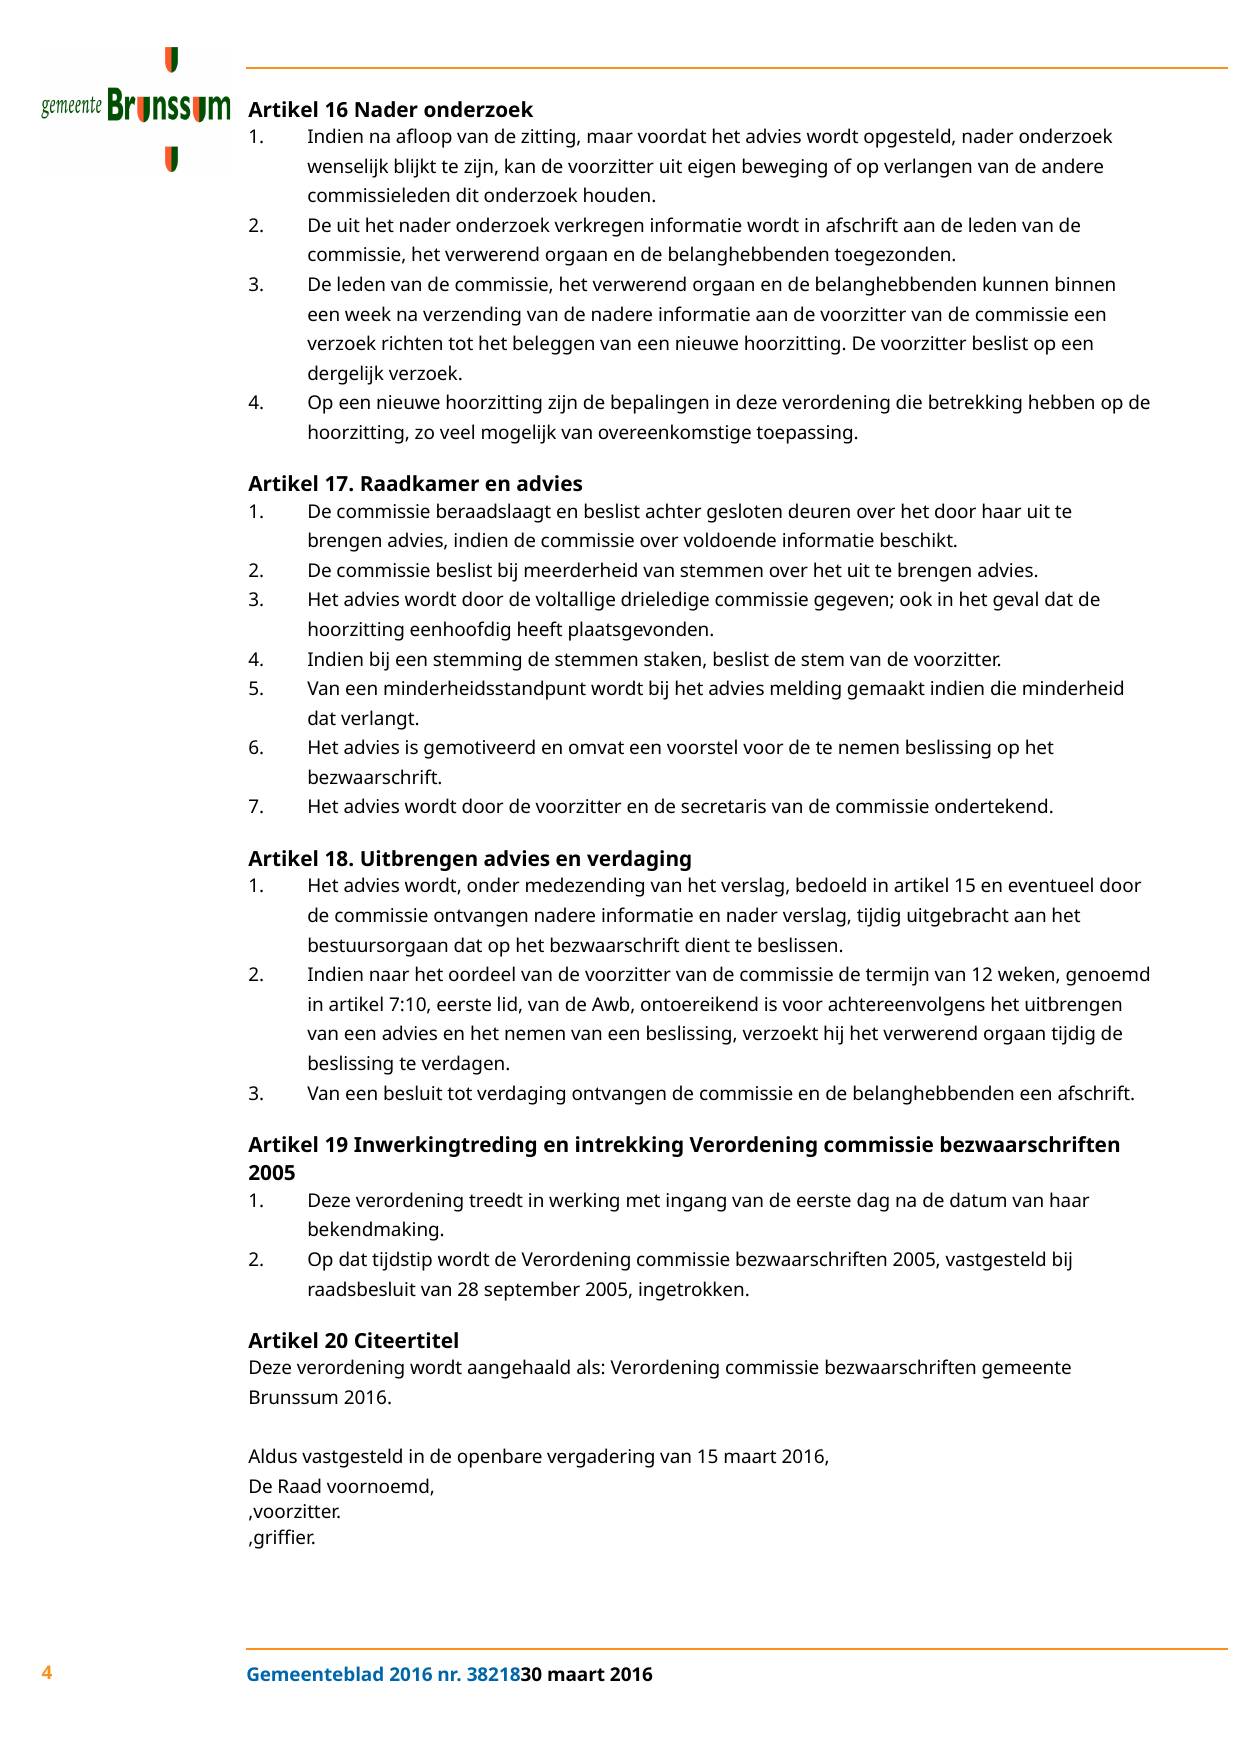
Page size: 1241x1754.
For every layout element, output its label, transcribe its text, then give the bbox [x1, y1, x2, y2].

list De commissie beraadslaagt en beslist achter gesloten deuren over het door haar uit te brengen advies, indien de commissie over voldoende informatie beschikt. [248, 498, 1152, 553]
list Deze verordening treedt in werking met ingang van de eerste dag na de datum van haar bekendmaking. [248, 1187, 1152, 1242]
text Artikel 16 Nader onderzoek [248, 95, 1152, 123]
text ,griffier. [248, 1524, 1152, 1550]
text Artikel 19 Inwerkingtreding en intrekking Verordening commissie bezwaarschriften 2005 [248, 1130, 1152, 1187]
list Van een besluit tot verdaging ontvangen de commissie en de belanghebbenden een afschrift. [248, 1080, 1152, 1105]
text Artikel 17. Raadkamer en advies [248, 469, 1152, 498]
text Artikel 20 Citeertitel [248, 1326, 1152, 1354]
text Aldus vastgesteld in de openbare vergadering van 15 maart 2016, [248, 1443, 1152, 1469]
picture [41, 47, 231, 172]
list Het advies wordt, onder medezending van het verslag, bedoeld in artikel 15 en eventueel door de commissie ontvangen nadere informatie en nader verslag, tijdig uitgebracht aan het bestuursorgaan dat op het bezwaarschrift dient te beslissen. [248, 873, 1152, 957]
list Het advies is gemotiveerd en omvat een voorstel voor de te nemen beslissing op het bezwaarschrift. [248, 734, 1152, 790]
list Op een nieuwe hoorzitting zijn de bepalingen in deze verordening die betrekking hebben op de hoorzitting, zo veel mogelijk van overeenkomstige toepassing. [248, 389, 1152, 445]
list Indien na afloop van de zitting, maar voordat het advies wordt opgesteld, nader onderzoek wenselijk blijkt te zijn, kan de voorzitter uit eigen beweging of op verlangen van de andere commissieleden dit onderzoek houden. [248, 123, 1152, 208]
list Van een minderheidsstandpunt wordt bij het advies melding gemaakt indien die minderheid dat verlangt. [248, 675, 1152, 731]
text ,voorzitter. [248, 1499, 1152, 1524]
list Indien naar het oordeel van de voorzitter van de commissie de termijn van 12 weken, genoemd in artikel 7:10, eerste lid, van de Awb, ontoereikend is voor achtereenvolgens het uitbrengen van een advies en het nemen van een beslissing, verzoekt hij het verwerend orgaan tijdig de beslissing te verdagen. [248, 961, 1152, 1076]
list De commissie beslist bij meerderheid van stemmen over het uit te brengen advies. [248, 557, 1152, 583]
list Indien bij een stemming de stemmen staken, beslist de stem van de voorzitter. [248, 646, 1152, 672]
list Het advies wordt door de voltallige drieledige commissie gegeven; ook in het geval dat de hoorzitting eenhoofdig heeft plaatsgevonden. [248, 587, 1152, 642]
list Op dat tijdstip wordt de Verordening commissie bezwaarschriften 2005, vastgesteld bij raadsbesluit van 28 september 2005, ingetrokken. [248, 1246, 1152, 1301]
list De uit het nader onderzoek verkregen informatie wordt in afschrift aan de leden van de commissie, het verwerend orgaan en de belanghebbenden toegezonden. [248, 212, 1152, 267]
text Deze verordening wordt aangehaald als: Verordening commissie bezwaarschriften gemeente Brunssum 2016. [248, 1354, 1152, 1410]
text De Raad voornoemd, [248, 1473, 1152, 1499]
text Artikel 18. Uitbrengen advies en verdaging [248, 844, 1152, 873]
list Het advies wordt door de voorzitter en de secretaris van de commissie ondertekend. [248, 794, 1152, 819]
list De leden van de commissie, het verwerend orgaan en de belanghebbenden kunnen binnen een week na verzending van de nadere informatie aan de voorzitter van de commissie een verzoek richten tot het beleggen van een nieuwe hoorzitting. De voorzitter beslist op een dergelijk verzoek. [248, 271, 1152, 386]
